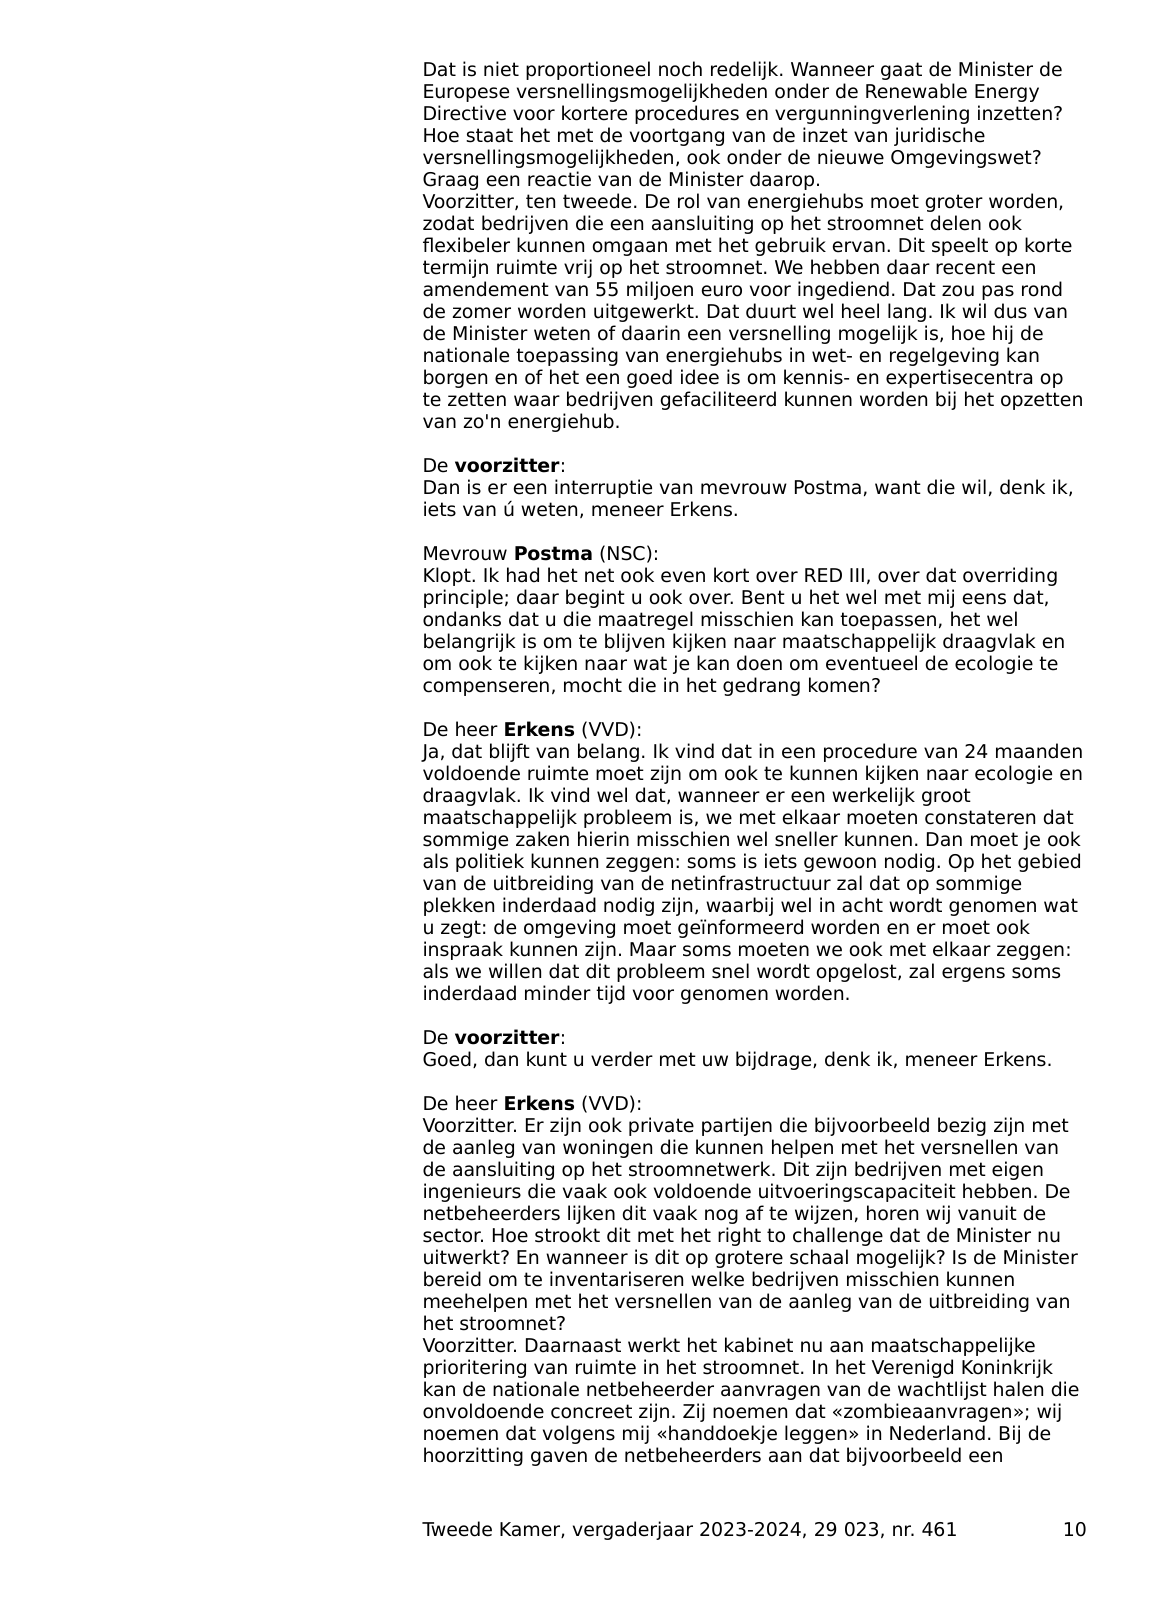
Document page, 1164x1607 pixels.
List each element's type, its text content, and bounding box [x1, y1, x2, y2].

text De voorzitter: [422, 1027, 1087, 1049]
text De voorzitter: [422, 455, 1087, 477]
text De heer Erkens (VVD): [422, 719, 1087, 741]
text Voorzitter, ten tweede. De rol van energiehubs moet groter worden, zodat bedrijven die een aansluiting op het stroomnet delen ook flexibeler kunnen omgaan met het gebruik ervan. Dit speelt op korte termijn ruimte vrij op het stroomnet. We hebben daar recent een amendement van 55 miljoen euro voor ingediend. Dat zou pas rond de zomer worden uitgewerkt. Dat duurt wel heel lang. Ik wil dus van de Minister weten of daarin een versnelling mogelijk is, hoe hij de nationale toepassing van energiehubs in wet- en regelgeving kan borgen en of het een goed idee is om kennis- en expertisecentra op te zetten waar bedrijven gefaciliteerd kunnen worden bij het opzetten van zo'n energiehub. [422, 191, 1087, 433]
text Voorzitter. Daarnaast werkt het kabinet nu aan maatschappelijke prioritering van ruimte in het stroomnet. In het Verenigd Koninkrijk kan de nationale netbeheerder aanvragen van de wachtlijst halen die onvoldoende concreet zijn. Zij noemen dat «zombieaanvragen»; wij noemen dat volgens mij «handdoekje leggen» in Nederland. Bij de hoorzitting gaven de netbeheerders aan dat bijvoorbeeld een [422, 1335, 1087, 1467]
text Dan is er een interruptie van mevrouw Postma, want die wil, denk ik, iets van ú weten, meneer Erkens. [422, 477, 1087, 521]
text De heer Erkens (VVD): [422, 1093, 1087, 1115]
text Goed, dan kunt u verder met uw bijdrage, denk ik, meneer Erkens. [422, 1049, 1087, 1071]
text Ja, dat blijft van belang. Ik vind dat in een procedure van 24 maanden voldoende ruimte moet zijn om ook te kunnen kijken naar ecologie en draagvlak. Ik vind wel dat, wanneer er een werkelijk groot maatschappelijk probleem is, we met elkaar moeten constateren dat sommige zaken hierin misschien wel sneller kunnen. Dan moet je ook als politiek kunnen zeggen: soms is iets gewoon nodig. Op het gebied van de uitbreiding van de netinfrastructuur zal dat op sommige plekken inderdaad nodig zijn, waarbij wel in acht wordt genomen wat u zegt: de omgeving moet geïnformeerd worden en er moet ook inspraak kunnen zijn. Maar soms moeten we ook met elkaar zeggen: als we willen dat dit probleem snel wordt opgelost, zal ergens soms inderdaad minder tijd voor genomen worden. [422, 741, 1087, 1005]
text Mevrouw Postma (NSC): [422, 543, 1087, 565]
text Klopt. Ik had het net ook even kort over RED III, over dat overriding principle; daar begint u ook over. Bent u het wel met mij eens dat, ondanks dat u die maatregel misschien kan toepassen, het wel belangrijk is om te blijven kijken naar maatschappelijk draagvlak en om ook te kijken naar wat je kan doen om eventueel de ecologie te compenseren, mocht die in het gedrang komen? [422, 565, 1087, 697]
text Dat is niet proportioneel noch redelijk. Wanneer gaat de Minister de Europese versnellingsmogelijkheden onder de Renewable Energy Directive voor kortere procedures en vergunningverlening inzetten? Hoe staat het met de voortgang van de inzet van juridische versnellingsmogelijkheden, ook onder de nieuwe Omgevingswet? Graag een reactie van de Minister daarop. [422, 59, 1087, 191]
text Voorzitter. Er zijn ook private partijen die bijvoorbeeld bezig zijn met de aanleg van woningen die kunnen helpen met het versnellen van de aansluiting op het stroomnetwerk. Dit zijn bedrijven met eigen ingenieurs die vaak ook voldoende uitvoeringscapaciteit hebben. De netbeheerders lijken dit vaak nog af te wijzen, horen wij vanuit de sector. Hoe strookt dit met het right to challenge dat de Minister nu uitwerkt? En wanneer is dit op grotere schaal mogelijk? Is de Minister bereid om te inventariseren welke bedrijven misschien kunnen meehelpen met het versnellen van de aanleg van de uitbreiding van het stroomnet? [422, 1115, 1087, 1335]
